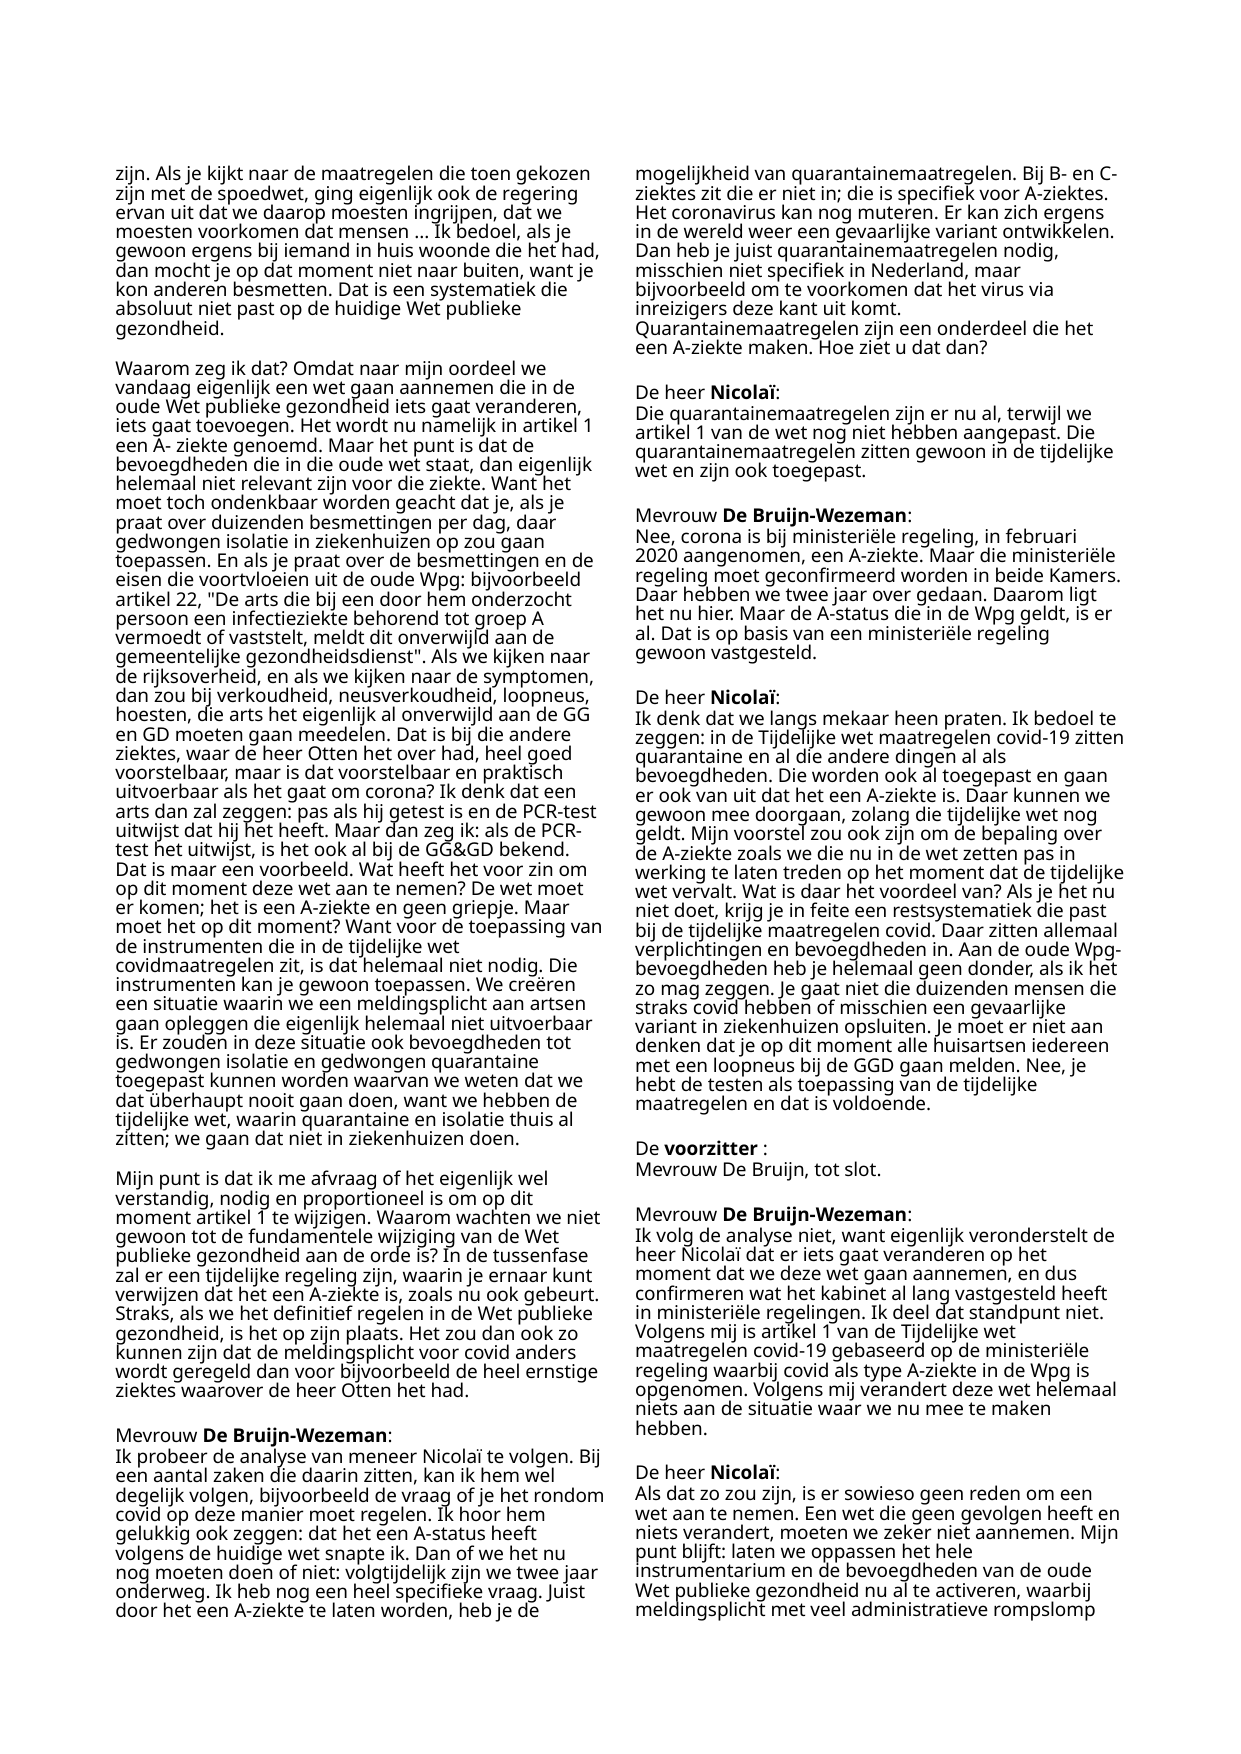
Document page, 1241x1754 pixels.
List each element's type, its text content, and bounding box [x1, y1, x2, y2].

text De heer Nicolaï: [635, 1459, 1125, 1485]
text Waarom zeg ik dat? Omdat naar mijn oordeel we vandaag eigenlijk een wet gaan aannemen die in de oude Wet publieke gezondheid iets gaat veranderen, iets gaat toevoegen. Het wordt nu namelijk in artikel 1 een A- ziekte genoemd. Maar het punt is dat de bevoegdheden die in die oude wet staat, dan eigenlijk helemaal niet relevant zijn voor die ziekte. Want het moet toch ondenkbaar worden geacht dat je, als je praat over duizenden besmettingen per dag, daar gedwongen isolatie in ziekenhuizen op zou gaan toepassen. En als je praat over de besmettingen en de eisen die voortvloeien uit de oude Wpg: bijvoorbeeld artikel 22, "De arts die bij een door hem onderzocht persoon een infectieziekte behorend tot groep A vermoedt of vaststelt, meldt dit onverwijld aan de gemeentelijke gezondheidsdienst". Als we kijken naar de rijksoverheid, en als we kijken naar de symptomen, dan zou bij verkoudheid, neusverkoudheid, loopneus, hoesten, die arts het eigenlijk al onverwijld aan de GG en GD moeten gaan meedelen. Dat is bij die andere ziektes, waar de heer Otten het over had, heel goed voorstelbaar, maar is dat voorstelbaar en praktisch uitvoerbaar als het gaat om corona? Ik denk dat een arts dan zal zeggen: pas als hij getest is en de PCR-test uitwijst dat hij het heeft. Maar dan zeg ik: als de PCR-test het uitwijst, is het ook al bij de GG&GD bekend. Dat is maar een voorbeeld. Wat heeft het voor zin om op dit moment deze wet aan te nemen? De wet moet er komen; het is een A-ziekte en geen griepje. Maar moet het op dit moment? Want voor de toepassing van de instrumenten die in de tijdelijke wet covidmaatregelen zit, is dat helemaal niet nodig. Die instrumenten kan je gewoon toepassen. We creëren een situatie waarin we een meldingsplicht aan artsen gaan opleggen die eigenlijk helemaal niet uitvoerbaar is. Er zouden in deze situatie ook bevoegdheden tot gedwongen isolatie en gedwongen quarantaine toegepast kunnen worden waarvan we weten dat we dat überhaupt nooit gaan doen, want we hebben de tijdelijke wet, waarin quarantaine en isolatie thuis al zitten; we gaan dat niet in ziekenhuizen doen. [115, 359, 605, 1149]
text Ik probeer de analyse van meneer Nicolaï te volgen. Bij een aantal zaken die daarin zitten, kan ik hem wel degelijk volgen, bijvoorbeeld de vraag of je het rondom covid op deze manier moet regelen. Ik hoor hem gelukkig ook zeggen: dat het een A-status heeft volgens de huidige wet snapte ik. Dan of we het nu nog moeten doen of niet: volgtijdelijk zijn we twee jaar onderweg. Ik heb nog een heel specifieke vraag. Juist door het een A-ziekte te laten worden, heb je de [115, 1448, 605, 1622]
text Mevrouw De Bruijn, tot slot. [635, 1161, 1125, 1180]
text De heer Nicolaï: [635, 684, 1125, 710]
text Mijn punt is dat ik me afvraag of het eigenlijk wel verstandig, nodig en proportioneel is om op dit moment artikel 1 te wijzigen. Waarom wachten we niet gewoon tot de fundamentele wijziging van de Wet publieke gezondheid aan de orde is? In de tussenfase zal er een tijdelijke regeling zijn, waarin je ernaar kunt verwijzen dat het een A-ziekte is, zoals nu ook gebeurt. Straks, als we het definitief regelen in de Wet publieke gezondheid, is het op zijn plaats. Het zou dan ook zo kunnen zijn dat de meldingsplicht voor covid anders wordt geregeld dan voor bijvoorbeeld de heel ernstige ziektes waarover de heer Otten het had. [115, 1170, 605, 1402]
text mogelijkheid van quarantainemaatregelen. Bij B- en C-ziektes zit die er niet in; die is specifiek voor A-ziektes. Het coronavirus kan nog muteren. Er kan zich ergens in de wereld weer een gevaarlijke variant ontwikkelen. Dan heb je juist quarantainemaatregelen nodig, misschien niet specifiek in Nederland, maar bijvoorbeeld om te voorkomen dat het virus via inreizigers deze kant uit komt. Quarantainemaatregelen zijn een onderdeel die het een A-ziekte maken. Hoe ziet u dat dan? [635, 165, 1125, 358]
text De voorzitter : [635, 1135, 1125, 1161]
text Mevrouw De Bruijn-Wezeman: [635, 502, 1125, 528]
text Nee, corona is bij ministeriële regeling, in februari 2020 aangenomen, een A-ziekte. Maar die ministeriële regeling moet geconfirmeerd worden in beide Kamers. Daar hebben we twee jaar over gedaan. Daarom ligt het nu hier. Maar de A-status die in de Wpg geldt, is er al. Dat is op basis van een ministeriële regeling gewoon vastgesteld. [635, 528, 1125, 663]
text De heer Nicolaï: [635, 379, 1125, 404]
text Mevrouw De Bruijn-Wezeman: [115, 1422, 605, 1448]
text zijn. Als je kijkt naar de maatregelen die toen gekozen zijn met de spoedwet, ging eigenlijk ook de regering ervan uit dat we daarop moesten ingrijpen, dat we moesten voorkomen dat mensen ... Ik bedoel, als je gewoon ergens bij iemand in huis woonde die het had, dan mocht je op dat moment niet naar buiten, want je kon anderen besmetten. Dat is een systematiek die absoluut niet past op de huidige Wet publieke gezondheid. [115, 165, 605, 339]
text Als dat zo zou zijn, is er sowieso geen reden om een wet aan te nemen. Een wet die geen gevolgen heeft en niets verandert, moeten we zeker niet aannemen. Mijn punt blijft: laten we oppassen het hele instrumentarium en de bevoegdheden van de oude Wet publieke gezondheid nu al te activeren, waarbij meldingsplicht met veel administratieve rompslomp [635, 1485, 1125, 1620]
text Mevrouw De Bruijn-Wezeman: [635, 1201, 1125, 1227]
text Ik denk dat we langs mekaar heen praten. Ik bedoel te zeggen: in de Tijdelijke wet maatregelen covid-19 zitten quarantaine en al die andere dingen al als bevoegdheden. Die worden ook al toegepast en gaan er ook van uit dat het een A-ziekte is. Daar kunnen we gewoon mee doorgaan, zolang die tijdelijke wet nog geldt. Mijn voorstel zou ook zijn om de bepaling over de A-ziekte zoals we die nu in de wet zetten pas in werking te laten treden op het moment dat de tijdelijke wet vervalt. Wat is daar het voordeel van? Als je het nu niet doet, krijg je in feite een restsystematiek die past bij de tijdelijke maatregelen covid. Daar zitten allemaal verplichtingen en bevoegdheden in. Aan de oude Wpg-bevoegdheden heb je helemaal geen donder, als ik het zo mag zeggen. Je gaat niet die duizenden mensen die straks covid hebben of misschien een gevaarlijke variant in ziekenhuizen opsluiten. Je moet er niet aan denken dat je op dit moment alle huisartsen iedereen met een loopneus bij de GGD gaan melden. Nee, je hebt de testen als toepassing van de tijdelijke maatregelen en dat is voldoende. [635, 710, 1125, 1114]
text Ik volg de analyse niet, want eigenlijk veronderstelt de heer Nicolaï dat er iets gaat veranderen op het moment dat we deze wet gaan aannemen, en dus confirmeren wat het kabinet al lang vastgesteld heeft in ministeriële regelingen. Ik deel dat standpunt niet. Volgens mij is artikel 1 van de Tijdelijke wet maatregelen covid-19 gebaseerd op de ministeriële regeling waarbij covid als type A-ziekte in de Wpg is opgenomen. Volgens mij verandert deze wet helemaal niets aan de situatie waar we nu mee te maken hebben. [635, 1227, 1125, 1439]
text Die quarantainemaatregelen zijn er nu al, terwijl we artikel 1 van de wet nog niet hebben aangepast. Die quarantainemaatregelen zitten gewoon in de tijdelijke wet en zijn ook toegepast. [635, 404, 1125, 482]
